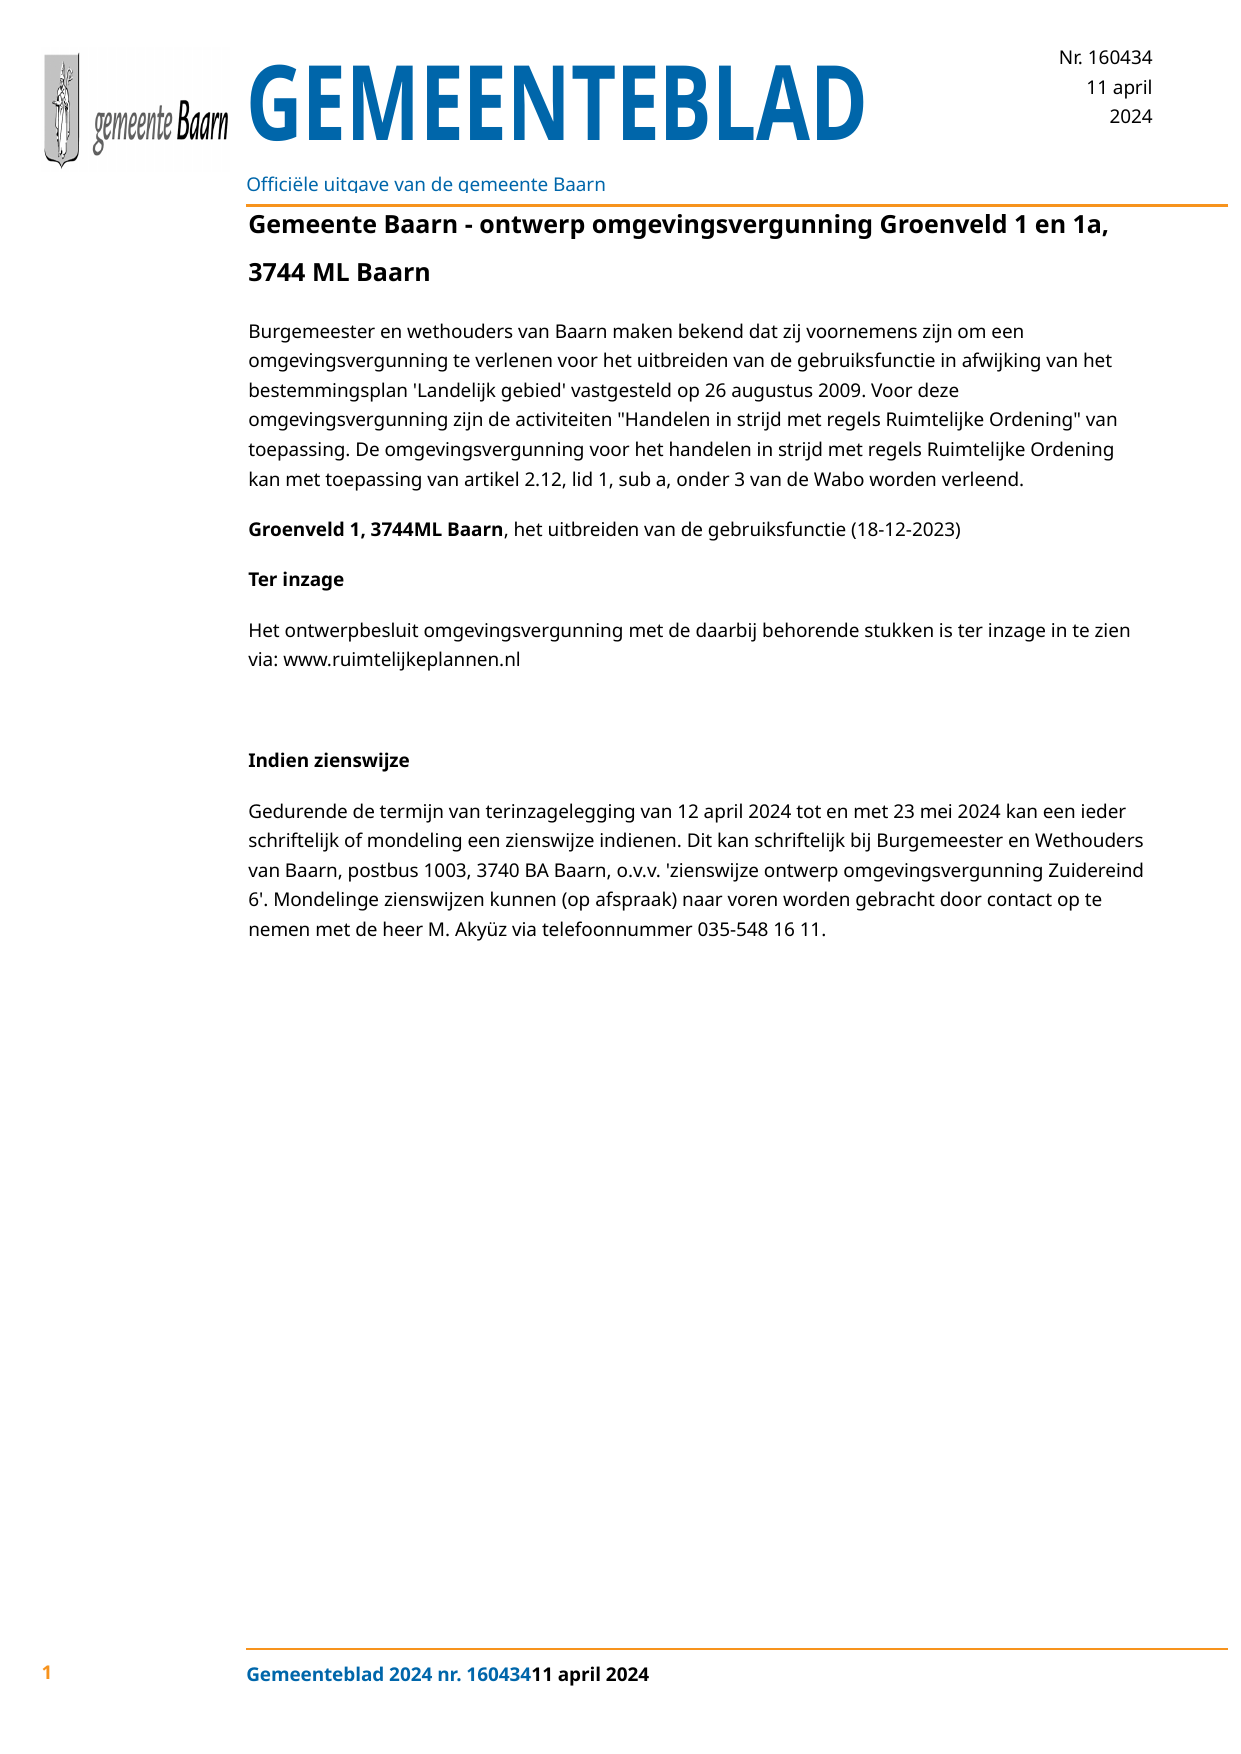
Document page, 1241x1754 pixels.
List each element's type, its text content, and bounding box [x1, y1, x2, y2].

picture [41, 47, 231, 172]
text Ter inzage [248, 567, 1152, 592]
text Het ontwerpbesluit omgevingsvergunning met de daarbij behorende stukken is ter inzage in te zien via: www.ruimtelijkeplannen.nl [248, 617, 1152, 672]
text Gemeente Baarn - ontwerp omgevingsvergunning Groenveld 1 en 1a, 3744 ML Baarn [248, 207, 1152, 288]
text Indien zienswijze [248, 747, 1152, 773]
text Burgemeester en wethouders van Baarn maken bekend dat zij voornemens zijn om een omgevingsvergunning te verlenen voor het uitbreiden van de gebruiksfunctie in afwijking van het bestemmingsplan 'Landelijk gebied' vastgesteld op 26 augustus 2009. Voor deze omgevingsvergunning zijn de activiteiten "Handelen in strijd met regels Ruimtelijke Ordening" van toepassing. De omgevingsvergunning voor het handelen in strijd met regels Ruimtelijke Ordening kan met toepassing van artikel 2.12, lid 1, sub a, onder 3 van de Wabo worden verleend. [248, 318, 1152, 492]
text Gedurende de termijn van terinzagelegging van 12 april 2024 tot en met 23 mei 2024 kan een ieder schriftelijk of mondeling een zienswijze indienen. Dit kan schriftelijk bij Burgemeester en Wethouders van Baarn, postbus 1003, 3740 BA Baarn, o.v.v. 'zienswijze ontwerp omgevingsvergunning Zuidereind 6'. Mondelinge zienswijzen kunnen (op afspraak) naar voren worden gebracht door contact op te nemen met de heer M. Akyüz via telefoonnummer 035-548 16 11. [248, 798, 1152, 942]
text Groenveld 1, 3744ML Baarn, het uitbreiden van de gebruiksfunctie (18-12-2023) [248, 516, 1152, 542]
